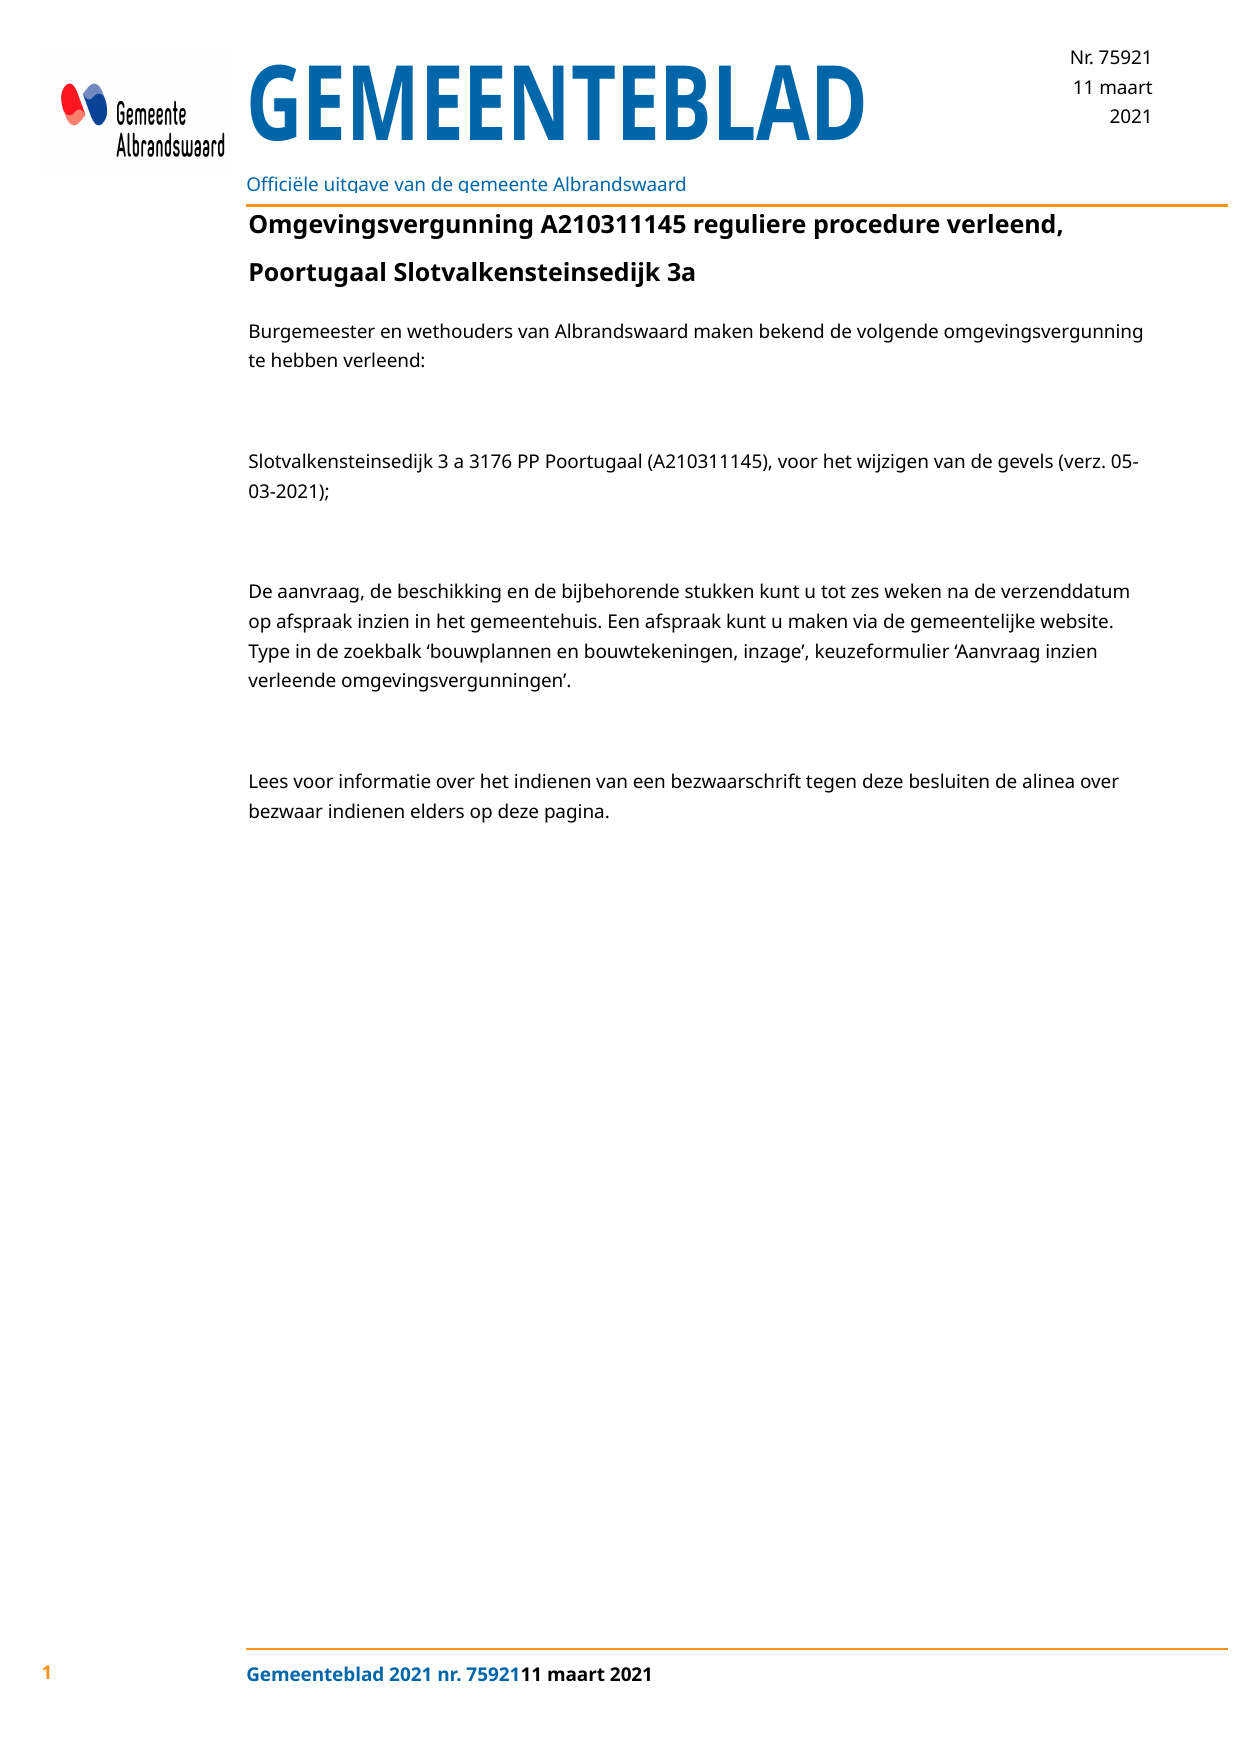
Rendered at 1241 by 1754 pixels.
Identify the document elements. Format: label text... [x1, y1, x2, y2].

text Omgevingsvergunning A210311145 reguliere procedure verleend, Poortugaal Slotvalkensteinsedijk 3a [248, 207, 1152, 288]
text Lees voor informatie over het indienen van een bezwaarschrift tegen deze besluiten de alinea over bezwaar indienen elders op deze pagina. [248, 768, 1152, 824]
picture [41, 47, 231, 172]
text De aanvraag, de beschikking en de bijbehorende stukken kunt u tot zes weken na de verzenddatum op afspraak inzien in het gemeentehuis. Een afspraak kunt u maken via de gemeentelijke website. Type in de zoekbalk ‘bouwplannen en bouwtekeningen, inzage’, keuzeformulier ‘Aanvraag inzien verleende omgevingsvergunningen’. [248, 579, 1152, 693]
text Slotvalkensteinsedijk 3 a 3176 PP Poortugaal (A210311145), voor het wijzigen van de gevels (verz. 05-03-2021); [248, 448, 1152, 504]
text Burgemeester en wethouders van Albrandswaard maken bekend de volgende omgevingsvergunning te hebben verleend: [248, 318, 1152, 373]
